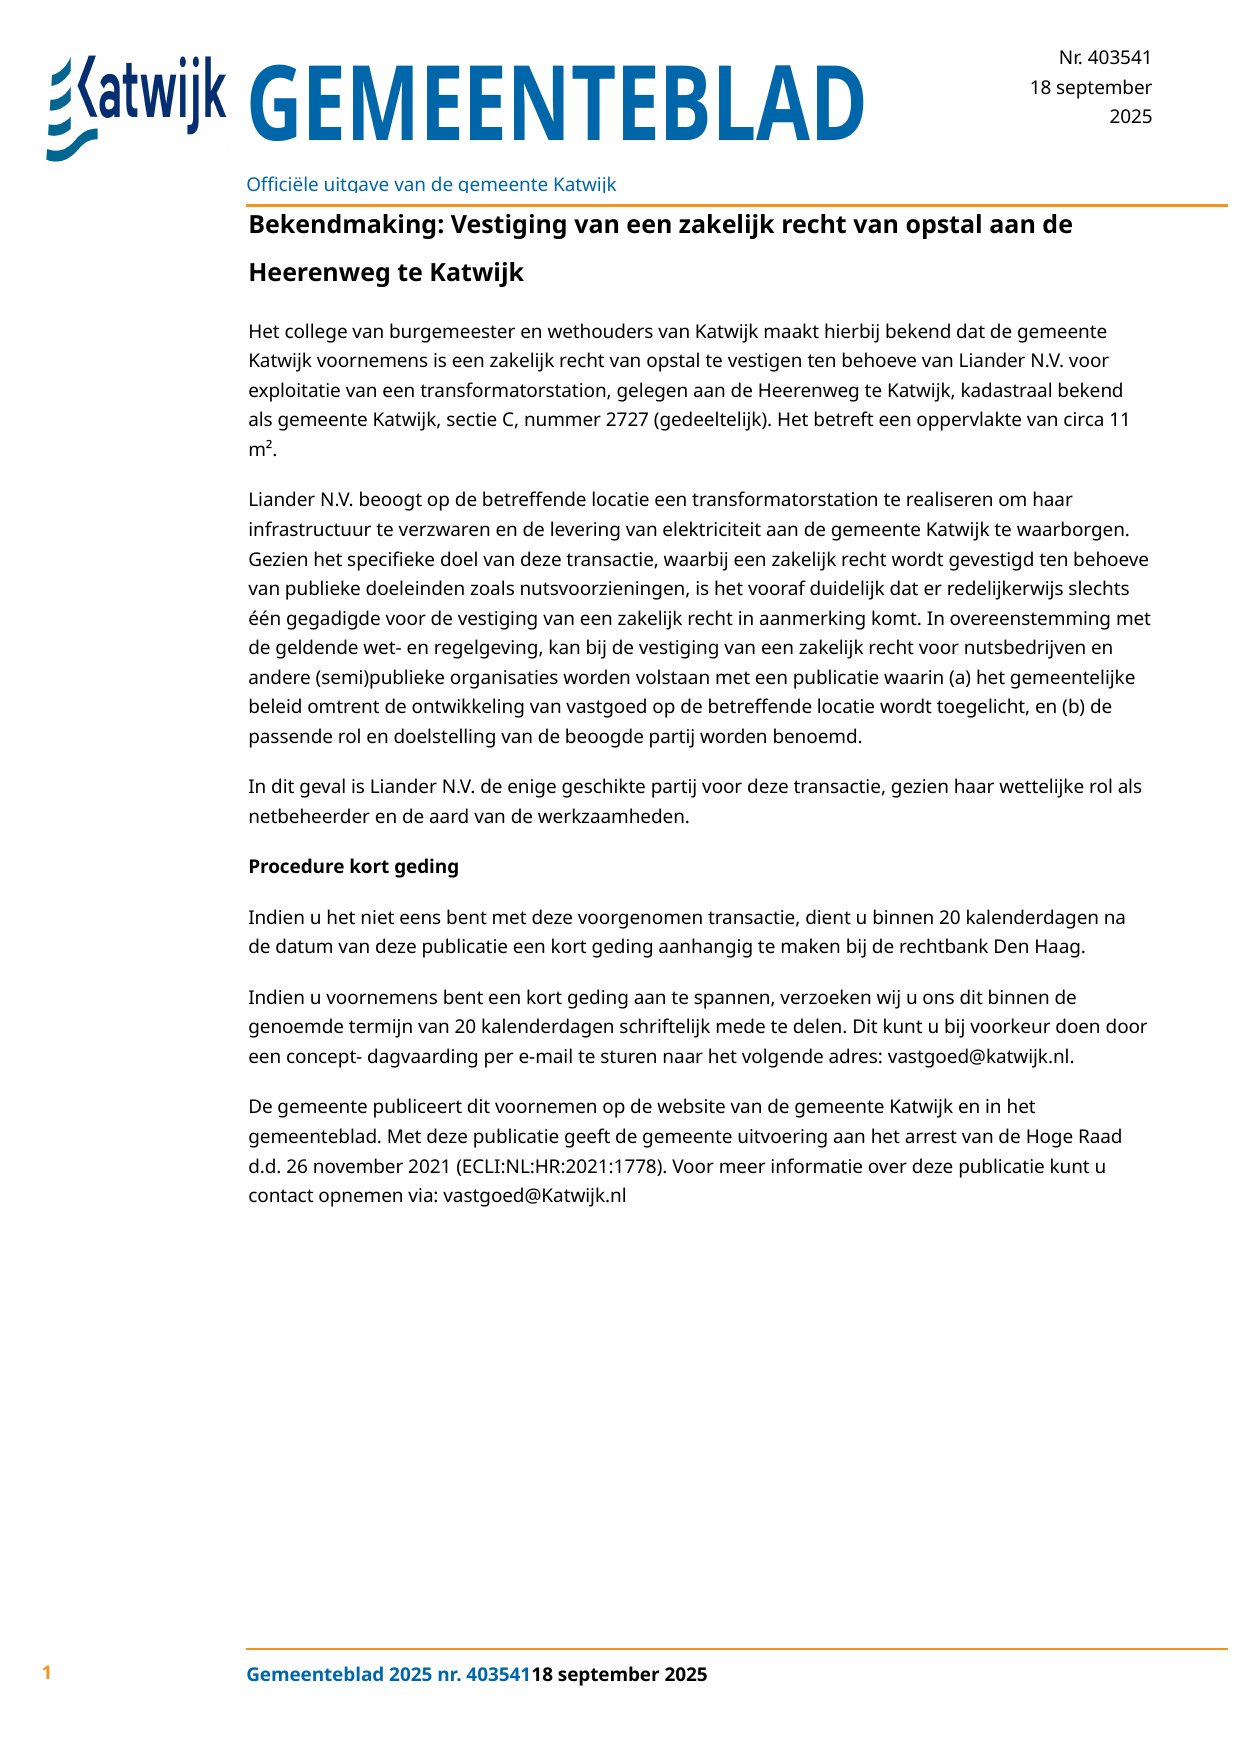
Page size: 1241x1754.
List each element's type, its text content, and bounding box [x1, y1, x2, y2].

text Bekendmaking: Vestiging van een zakelijk recht van opstal aan de Heerenweg te Katwijk [248, 207, 1152, 288]
text Indien u voornemens bent een kort geding aan te spannen, verzoeken wij u ons dit binnen de genoemde termijn van 20 kalenderdagen schriftelijk mede te delen. Dit kunt u bij voorkeur doen door een concept- dagvaarding per e-mail te sturen naar het volgende adres: vastgoed@katwijk.nl. [248, 984, 1152, 1069]
text Indien u het niet eens bent met deze voorgenomen transactie, dient u binnen 20 kalenderdagen na de datum van deze publicatie een kort geding aanhangig te maken bij de rechtbank Den Haag. [248, 904, 1152, 959]
text Liander N.V. beoogt op de betreffende locatie een transformatorstation te realiseren om haar infrastructuur te verzwaren en de levering van elektriciteit aan de gemeente Katwijk te waarborgen. Gezien het specifieke doel van deze transactie, waarbij een zakelijk recht wordt gevestigd ten behoeve van publieke doeleinden zoals nutsvoorzieningen, is het vooraf duidelijk dat er redelijkerwijs slechts één gegadigde voor de vestiging van een zakelijk recht in aanmerking komt. In overeenstemming met de geldende wet- en regelgeving, kan bij de vestiging van een zakelijk recht voor nutsbedrijven en andere (semi)publieke organisaties worden volstaan met een publicatie waarin (a) het gemeentelijke beleid omtrent de ontwikkeling van vastgoed op de betreffende locatie wordt toegelicht, en (b) de passende rol en doelstelling van de beoogde partij worden benoemd. [248, 487, 1152, 749]
text Procedure kort geding [248, 854, 1152, 879]
text Het college van burgemeester en wethouders van Katwijk maakt hierbij bekend dat de gemeente Katwijk voornemens is een zakelijk recht van opstal te vestigen ten behoeve van Liander N.V. voor exploitatie van een transformatorstation, gelegen aan de Heerenweg te Katwijk, kadastraal bekend als gemeente Katwijk, sectie C, nummer 2727 (gedeeltelijk). Het betreft een oppervlakte van circa 11 m². [248, 318, 1152, 462]
text In dit geval is Liander N.V. de enige geschikte partij voor deze transactie, gezien haar wettelijke rol als netbeheerder en de aard van de werkzaamheden. [248, 774, 1152, 829]
text De gemeente publiceert dit voornemen op de website van de gemeente Katwijk en in het gemeenteblad. Met deze publicatie geeft de gemeente uitvoering aan het arrest van de Hoge Raad d.d. 26 november 2021 (ECLI:NL:HR:2021:1778). Voor meer informatie over deze publicatie kunt u contact opnemen via: vastgoed@Katwijk.nl [248, 1094, 1152, 1208]
picture [41, 47, 231, 172]
